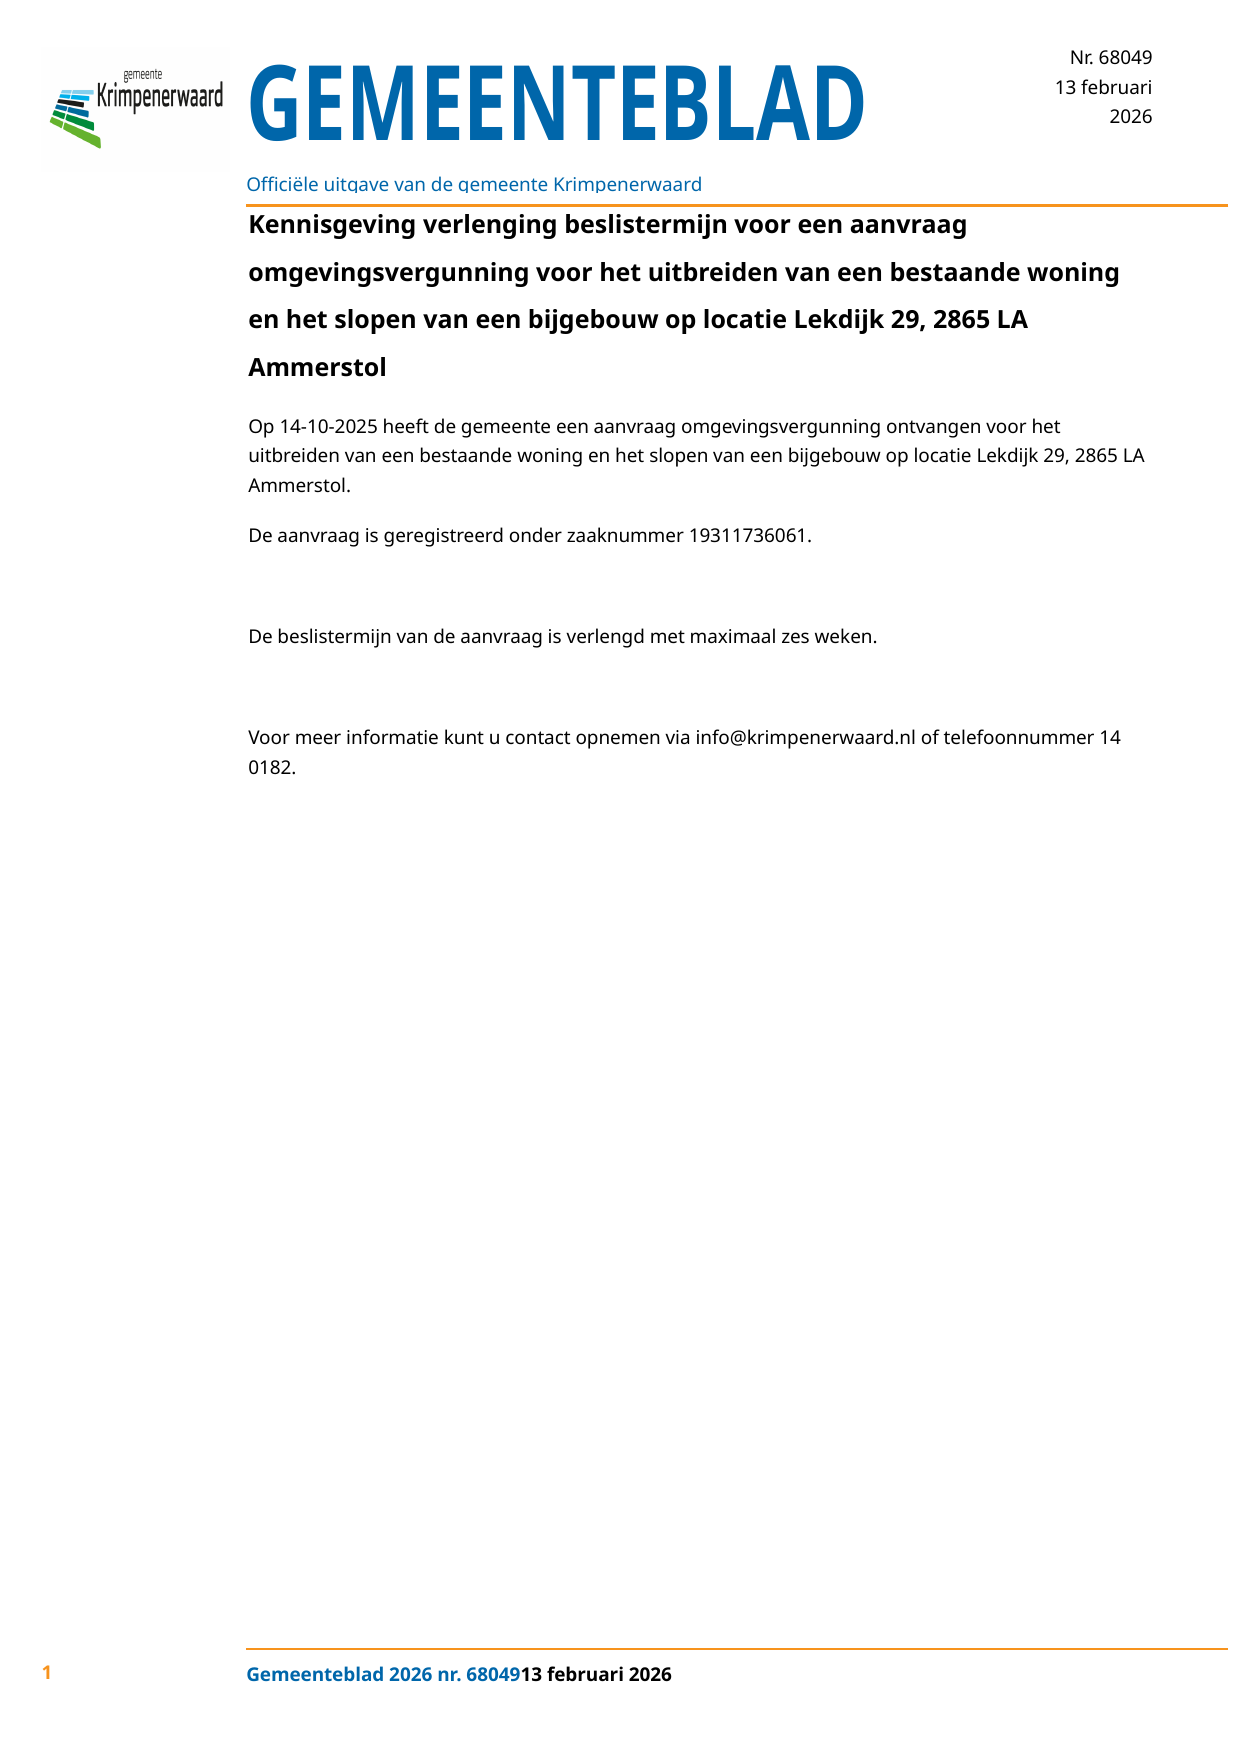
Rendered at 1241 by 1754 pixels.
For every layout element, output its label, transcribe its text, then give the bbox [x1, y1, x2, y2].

text Op 14-10-2025 heeft de gemeente een aanvraag omgevingsvergunning ontvangen voor het uitbreiden van een bestaande woning en het slopen van een bijgebouw op locatie Lekdijk 29, 2865 LA Ammerstol. [248, 413, 1152, 498]
text Kennisgeving verlenging beslistermijn voor een aanvraag omgevingsvergunning voor het uitbreiden van een bestaande woning en het slopen van een bijgebouw op locatie Lekdijk 29, 2865 LA Ammerstol [248, 207, 1152, 384]
text De aanvraag is geregistreerd onder zaaknummer 19311736061. [248, 523, 1152, 548]
text De beslistermijn van de aanvraag is verlengd met maximaal zes weken. [248, 623, 1152, 649]
picture [41, 47, 231, 172]
text Voor meer informatie kunt u contact opnemen via info@krimpenerwaard.nl of telefoonnummer 14 0182. [248, 724, 1152, 780]
